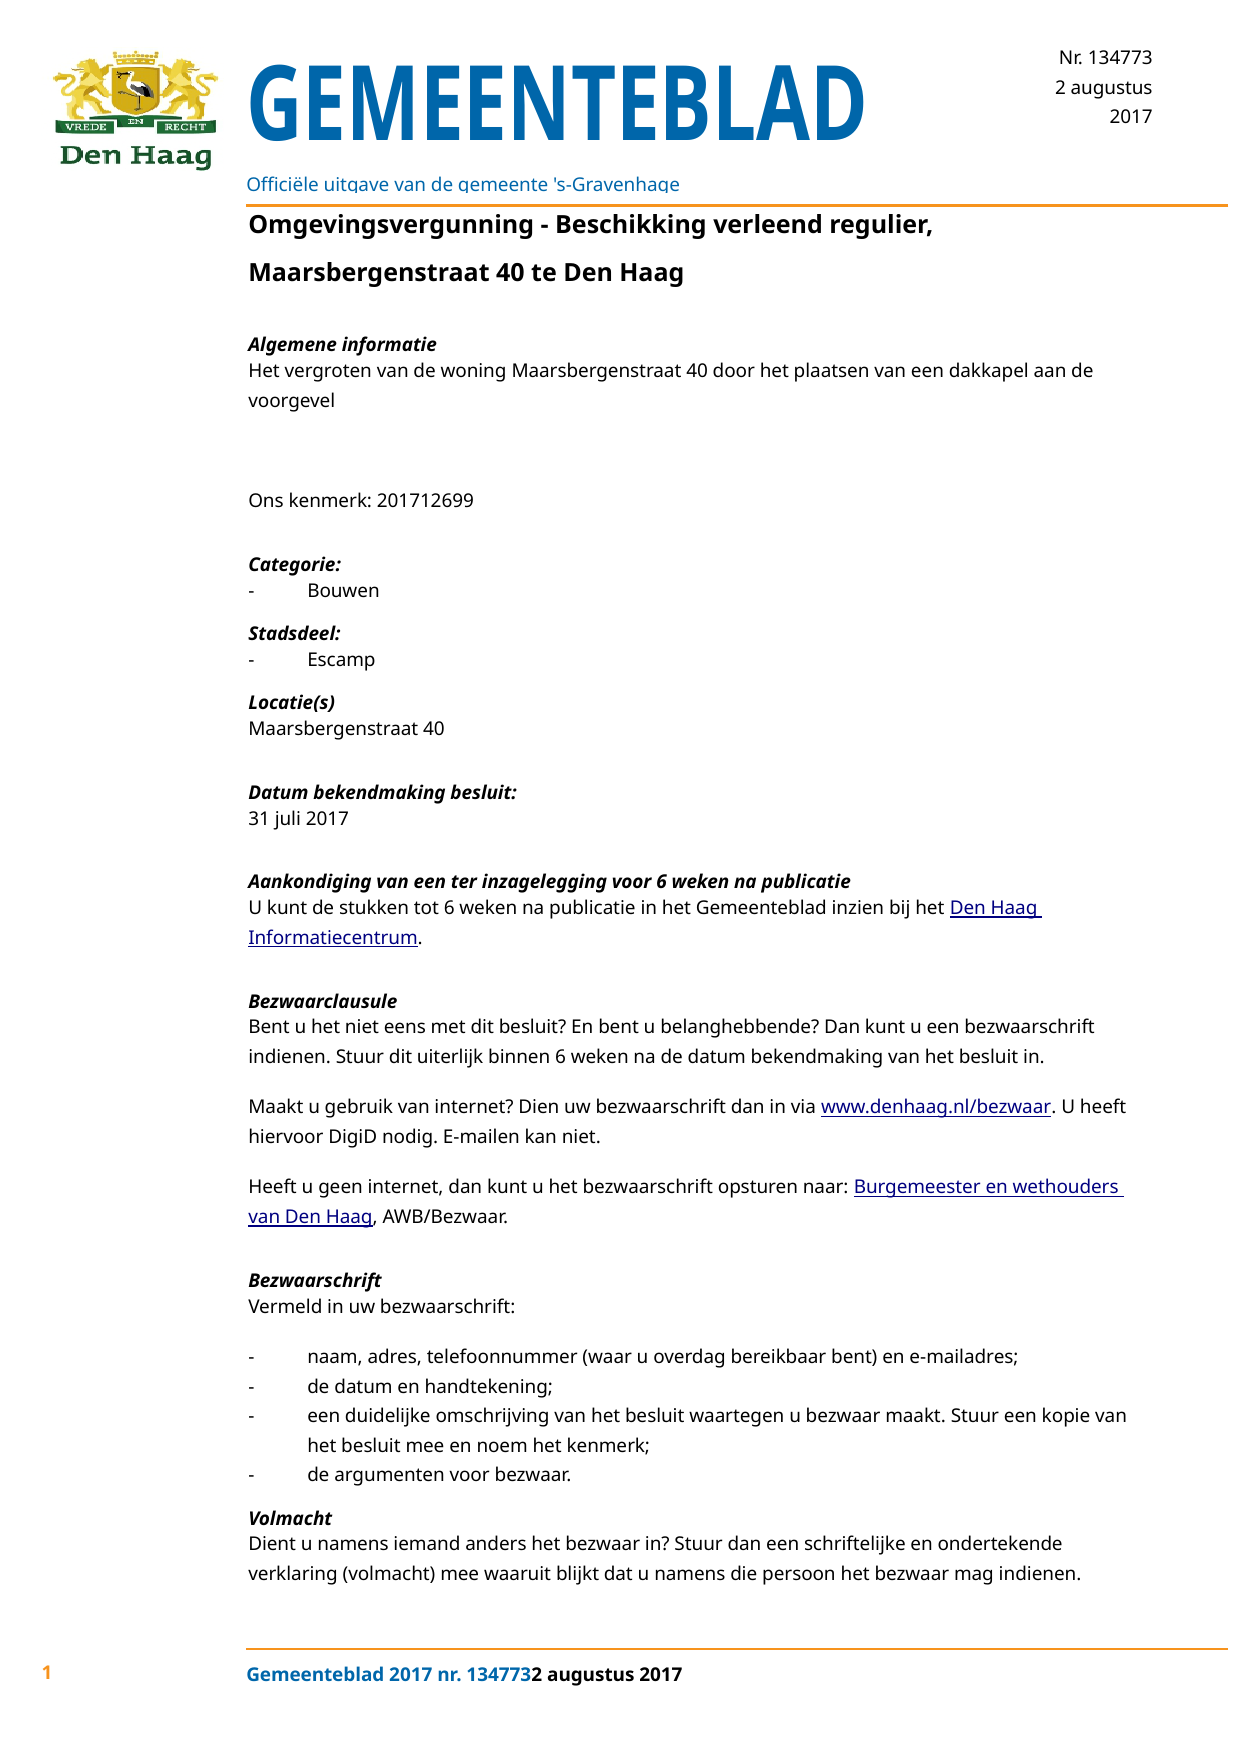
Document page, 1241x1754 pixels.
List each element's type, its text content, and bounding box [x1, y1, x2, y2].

text Vermeld in uw bezwaarschrift: [248, 1293, 1152, 1319]
list de argumenten voor bezwaar. [248, 1462, 1152, 1487]
text Bezwaarschrift [248, 1267, 1152, 1293]
text Datum bekendmaking besluit: [248, 779, 1152, 805]
text Bent u het niet eens met dit besluit? En bent u belanghebbende? Dan kunt u een bezwaarschrift indienen. Stuur dit uiterlijk binnen 6 weken na de datum bekendmaking van het besluit in. [248, 1014, 1152, 1069]
list de datum en handtekening; [248, 1373, 1152, 1399]
text Stadsdeel: [248, 620, 1152, 646]
text Bezwaarclausule [248, 988, 1152, 1014]
text Dient u namens iemand anders het bezwaar in? Stuur dan een schriftelijke en ondertekende verklaring (volmacht) mee waaruit blijkt dat u namens die persoon het bezwaar mag indienen. [248, 1531, 1152, 1586]
list naam, adres, telefoonnummer (waar u overdag bereikbaar bent) en e-mailadres; [248, 1343, 1152, 1369]
list Bouwen [248, 577, 1152, 603]
list Escamp [248, 646, 1152, 672]
text Het vergroten van de woning Maarsbergenstraat 40 door het plaatsen van een dakkapel aan de voorgevel [248, 357, 1152, 412]
text U kunt de stukken tot 6 weken na publicatie in het Gemeenteblad inzien bij het Den Haag Informatiecentrum. [248, 894, 1152, 950]
text Locatie(s) [248, 689, 1152, 715]
text Heeft u geen internet, dan kunt u het bezwaarschrift opsturen naar: Burgemeester en wethouders van Den Haag, AWB/Bezwaar. [248, 1174, 1152, 1229]
text Aankondiging van een ter inzagelegging voor 6 weken na publicatie [248, 869, 1152, 894]
text Maarsbergenstraat 40 [248, 715, 1152, 741]
text Volmacht [248, 1505, 1152, 1531]
text Maakt u gebruik van internet? Dien uw bezwaarschrift dan in via www.denhaag.nl/bezwaar. U heeft hiervoor DigiD nodig. E-mailen kan niet. [248, 1094, 1152, 1149]
picture [41, 47, 231, 172]
list een duidelijke omschrijving van het besluit waartegen u bezwaar maakt. Stuur een kopie van het besluit mee en noem het kenmerk; [248, 1402, 1152, 1458]
text Ons kenmerk: 201712699 [248, 488, 1152, 513]
text Omgevingsvergunning - Beschikking verleend regulier, Maarsbergenstraat 40 te Den Haag [248, 207, 1152, 288]
text Categorie: [248, 552, 1152, 577]
text Algemene informatie [248, 331, 1152, 357]
text 31 juli 2017 [248, 805, 1152, 830]
